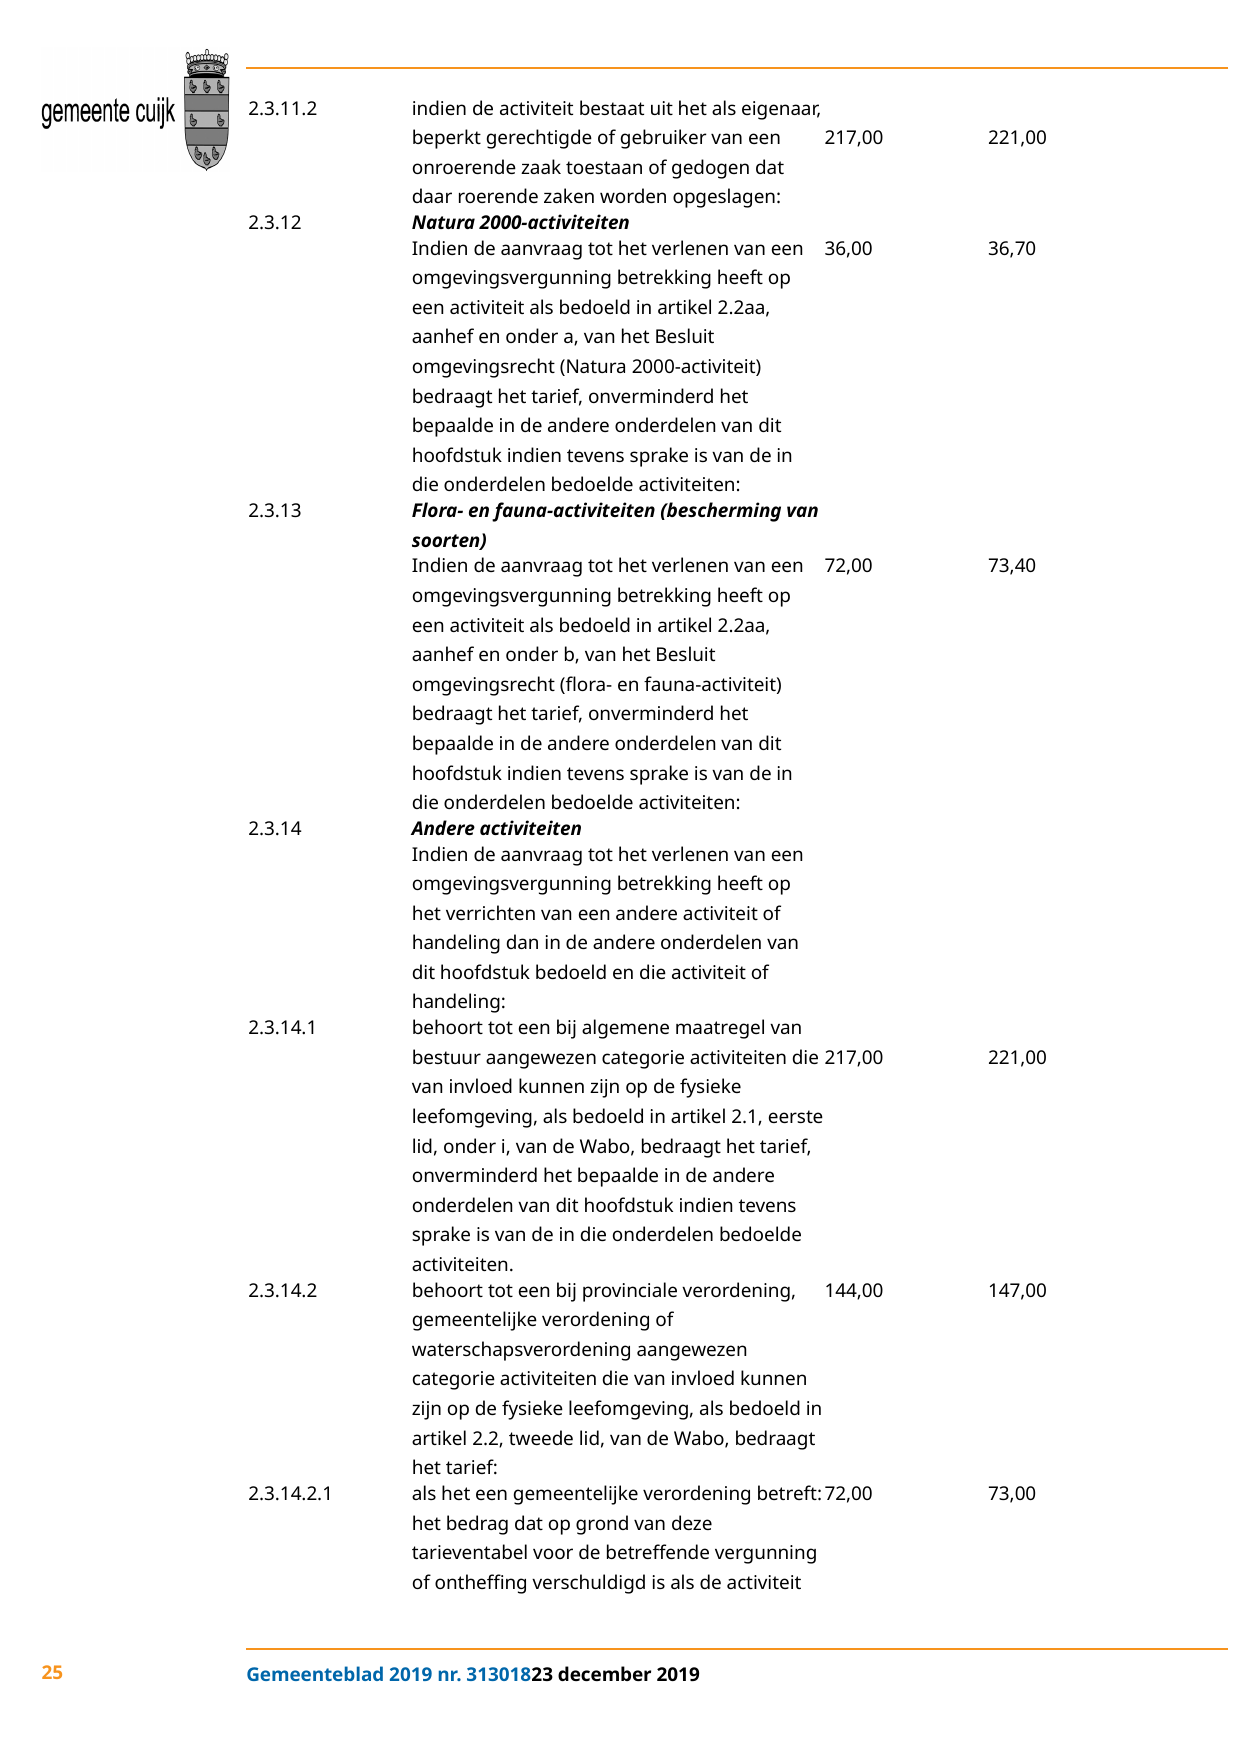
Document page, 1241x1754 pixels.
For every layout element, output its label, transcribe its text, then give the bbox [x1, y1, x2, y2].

table_cell behoort tot een bij provinciale verordening, gemeentelijke verordening of waterschapsverordening aangewezen categorie activiteiten die van invloed kunnen zijn op de fysieke leefomgeving, als bedoeld in artikel 2.2, tweede lid, van de Wabo, bedraagt het tarief: [412, 1277, 824, 1480]
table_cell 2.3.14.2.1 [248, 1480, 412, 1594]
table_cell als het een gemeentelijke verordening betreft: het bedrag dat op grond van deze tarieventabel voor de betreffende vergunning of ontheffing verschuldigd is als de activiteit [412, 1480, 824, 1594]
table_cell [248, 553, 412, 815]
table_cell 2.3.14.2 [248, 1277, 412, 1480]
table_cell 36,00 [824, 235, 988, 497]
table_cell 217,00 [824, 1015, 988, 1277]
table_cell indien de activiteit bestaat uit het als eigenaar, beperkt gerechtigde of gebruiker van een onroerende zaak toestaan of gedogen dat daar roerende zaken worden opgeslagen: [412, 95, 824, 209]
table_cell 36,70 [988, 235, 1152, 497]
table_cell 73,00 [988, 1480, 1152, 1594]
table_cell Andere activiteiten [412, 815, 824, 841]
table_cell [248, 841, 412, 1014]
table_cell 221,00 [988, 1015, 1152, 1277]
table_cell [824, 815, 988, 841]
table_cell 2.3.11.2 [248, 95, 412, 209]
table_cell 2.3.14.1 [248, 1015, 412, 1277]
table_cell 72,00 [824, 1480, 988, 1594]
table_cell [248, 235, 412, 497]
picture [41, 47, 231, 172]
table_cell 2.3.13 [248, 498, 412, 553]
table_cell [988, 209, 1152, 235]
table_cell [988, 841, 1152, 1014]
table_cell [824, 209, 988, 235]
table_cell Flora- en fauna-activiteiten (bescherming van soorten) [412, 498, 824, 553]
table_cell Indien de aanvraag tot het verlenen van een omgevingsvergunning betrekking heeft op een activiteit als bedoeld in artikel 2.2aa, aanhef en onder b, van het Besluit omgevingsrecht (flora- en fauna-activiteit) bedraagt het tarief, onverminderd het bepaalde in de andere onderdelen van dit hoofdstuk indien tevens sprake is van de in die onderdelen bedoelde activiteiten: [412, 553, 824, 815]
table_cell Indien de aanvraag tot het verlenen van een omgevingsvergunning betrekking heeft op het verrichten van een andere activiteit of handeling dan in de andere onderdelen van dit hoofdstuk bedoeld en die activiteit of handeling: [412, 841, 824, 1014]
table_cell 72,00 [824, 553, 988, 815]
table_cell 73,40 [988, 553, 1152, 815]
table_cell 144,00 [824, 1277, 988, 1480]
table_cell [988, 815, 1152, 841]
table_cell 2.3.14 [248, 815, 412, 841]
table_cell 217,00 [824, 95, 988, 209]
table_cell 2.3.12 [248, 209, 412, 235]
table_cell behoort tot een bij algemene maatregel van bestuur aangewezen categorie activiteiten die van invloed kunnen zijn op de fysieke leefomgeving, als bedoeld in artikel 2.1, eerste lid, onder i, van de Wabo, bedraagt het tarief, onverminderd het bepaalde in de andere onderdelen van dit hoofdstuk indien tevens sprake is van de in die onderdelen bedoelde activiteiten. [412, 1015, 824, 1277]
table_cell 221,00 [988, 95, 1152, 209]
table_cell Indien de aanvraag tot het verlenen van een omgevingsvergunning betrekking heeft op een activiteit als bedoeld in artikel 2.2aa, aanhef en onder a, van het Besluit omgevingsrecht (Natura 2000-activiteit) bedraagt het tarief, onverminderd het bepaalde in de andere onderdelen van dit hoofdstuk indien tevens sprake is van de in die onderdelen bedoelde activiteiten: [412, 235, 824, 497]
table_cell [824, 498, 988, 553]
table_cell [988, 498, 1152, 553]
table_cell 147,00 [988, 1277, 1152, 1480]
table_cell Natura 2000-activiteiten [412, 209, 824, 235]
table_cell [824, 841, 988, 1014]
